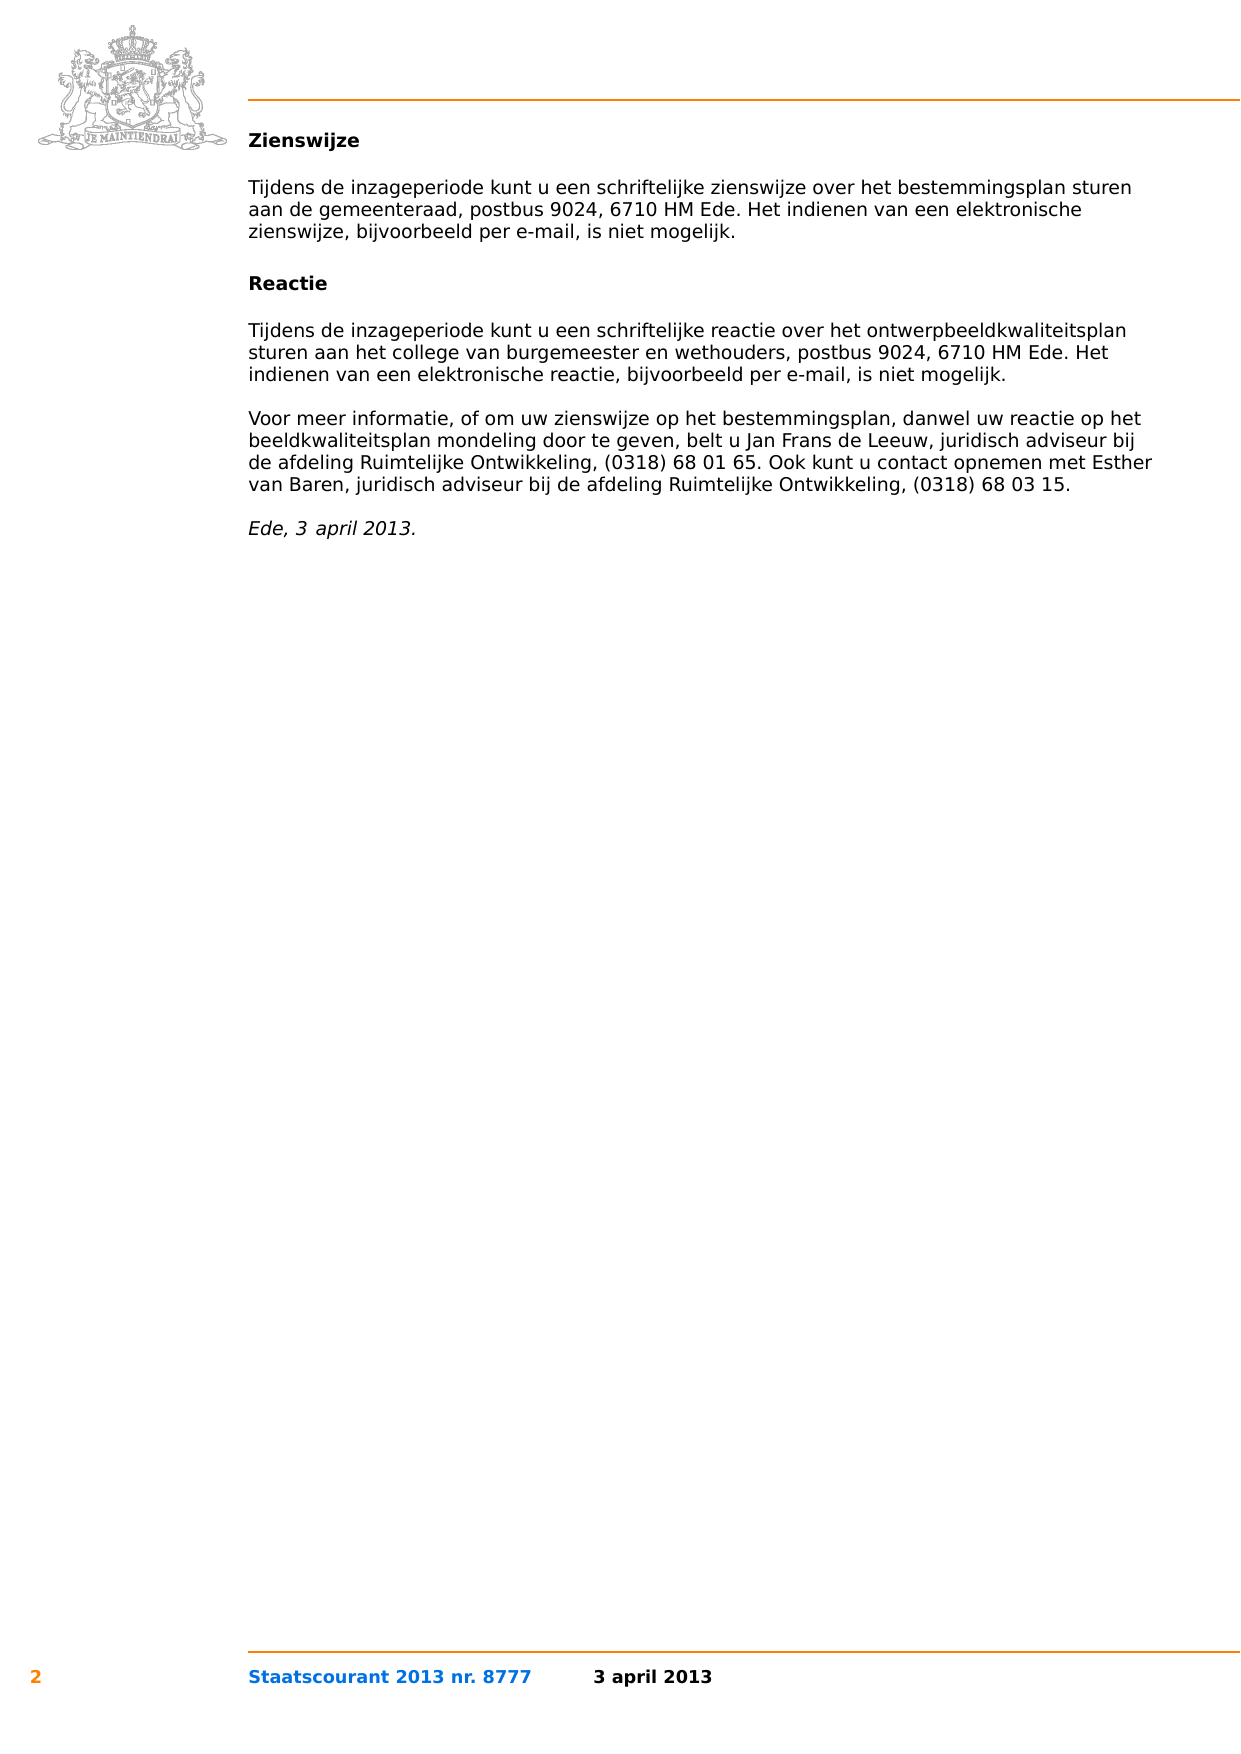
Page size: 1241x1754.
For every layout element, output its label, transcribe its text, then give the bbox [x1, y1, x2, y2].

text Tijdens de inzageperiode kunt u een schriftelijke reactie over het ontwerpbeeldkwaliteitsplan sturen aan het college van burgemeester en wethouders, postbus 9024, 6710 HM Ede. Het indienen van een elektronische reactie, bijvoorbeeld per e-mail, is niet mogelijk. [248, 320, 1163, 386]
text Voor meer informatie, of om uw zienswijze op het bestemmingsplan, danwel uw reactie op het beeldkwaliteitsplan mondeling door te geven, belt u Jan Frans de Leeuw, juridisch adviseur bij de afdeling Ruimtelijke Ontwikkeling, (0318) 68 01 65. Ook kunt u contact opnemen met Esther van Baren, juridisch adviseur bij de afdeling Ruimtelijke Ontwikkeling, (0318) 68 03 15. [248, 408, 1163, 496]
picture [38, 25, 227, 150]
text Ede, 3 april 2013. [248, 517, 1163, 539]
text Tijdens de inzageperiode kunt u een schriftelijke zienswijze over het bestemmingsplan sturen aan de gemeenteraad, postbus 9024, 6710 HM Ede. Het indienen van een elektronische zienswijze, bijvoorbeeld per e-mail, is niet mogelijk. [248, 177, 1163, 243]
subtitle Reactie [248, 273, 1163, 295]
subtitle Zienswijze [248, 130, 1163, 152]
